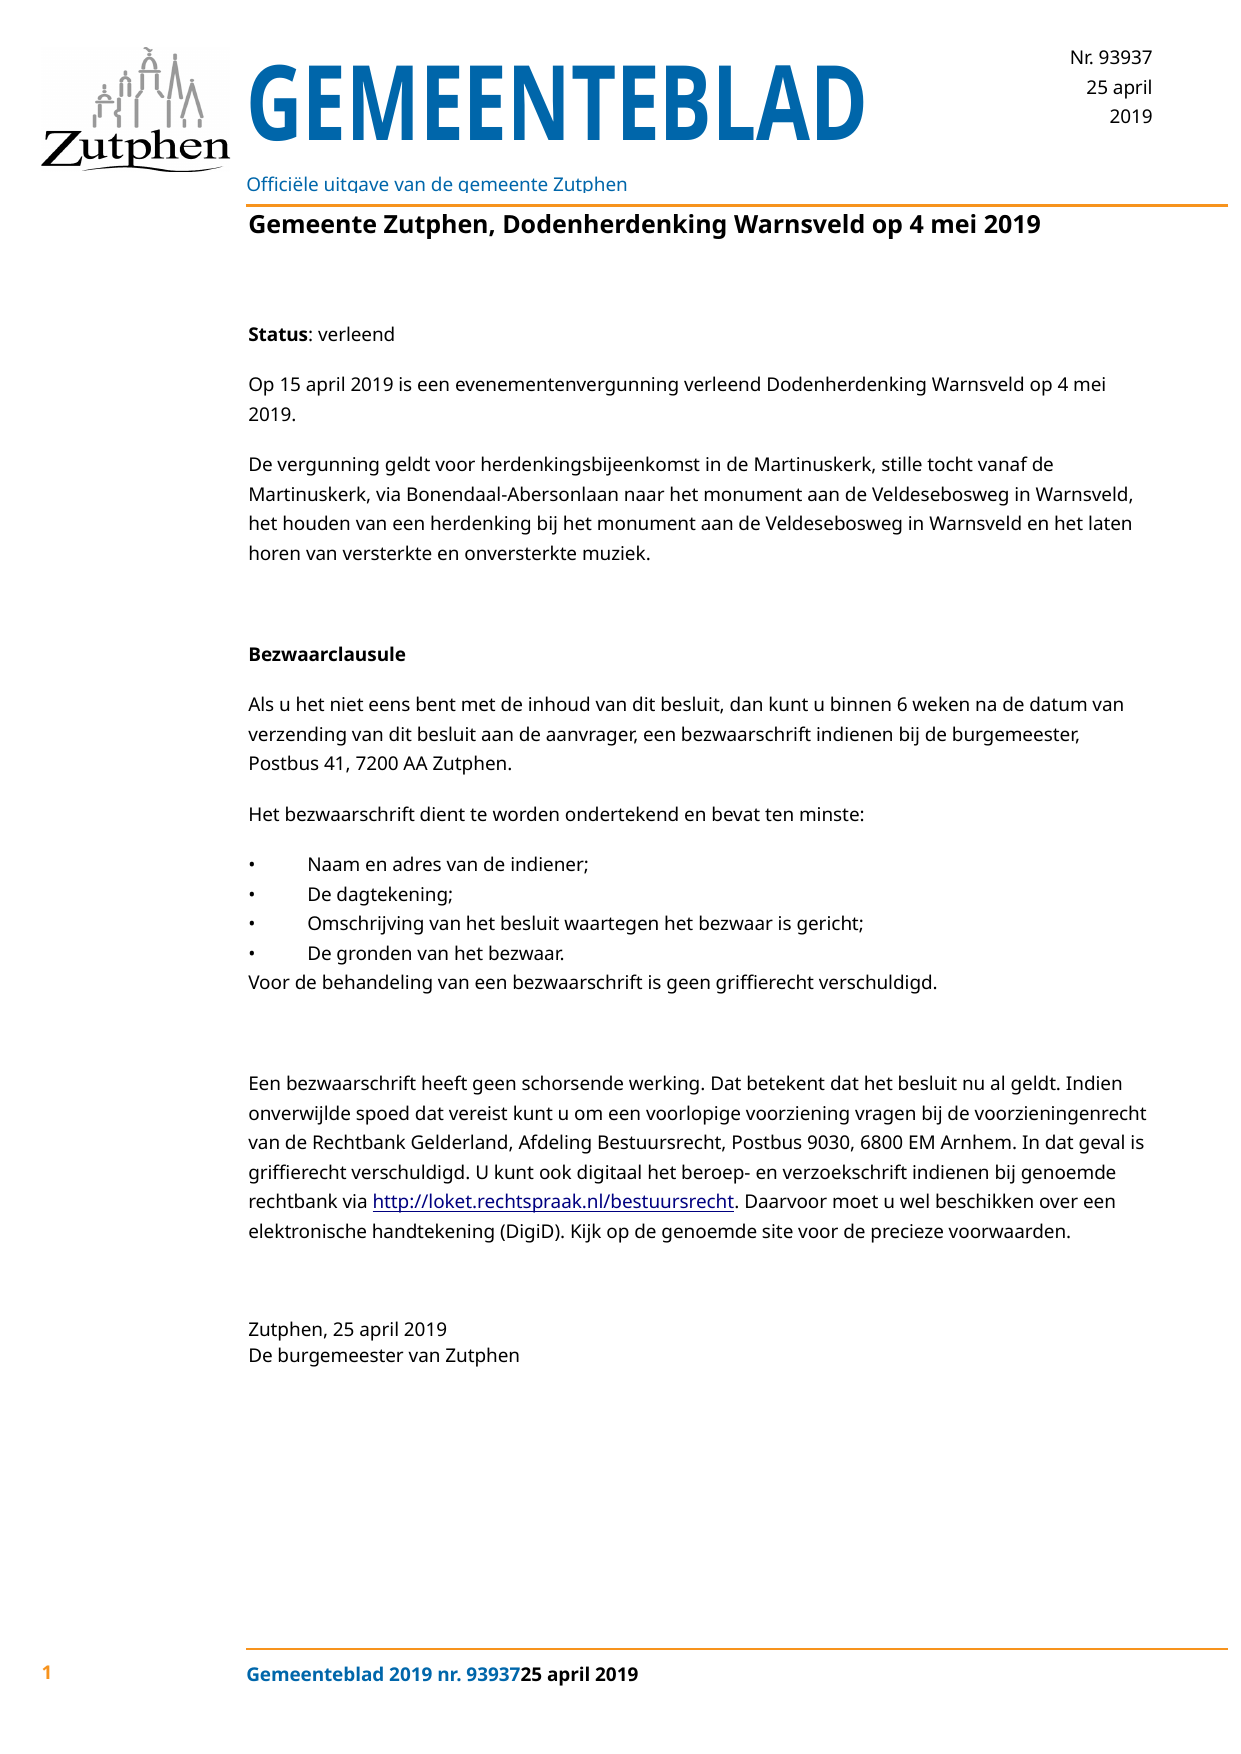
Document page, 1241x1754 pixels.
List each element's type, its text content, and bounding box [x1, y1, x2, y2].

text De vergunning geldt voor herdenkingsbijeenkomst in de Martinuskerk, stille tocht vanaf de Martinuskerk, via Bonendaal-Abersonlaan naar het monument aan de Veldesebosweg in Warnsveld, het houden van een herdenking bij het monument aan de Veldesebosweg in Warnsveld en het laten horen van versterkte en onversterkte muziek. [248, 451, 1152, 566]
text Het bezwaarschrift dient te worden ondertekend en bevat ten minste: [248, 801, 1152, 826]
text Status: verleend [248, 321, 1152, 346]
list De dagtekening; [248, 881, 1152, 906]
text Zutphen, 25 april 2019 [248, 1316, 1152, 1342]
text Op 15 april 2019 is een evenementenvergunning verleend Dodenherdenking Warnsveld op 4 mei 2019. [248, 371, 1152, 426]
picture [41, 47, 231, 172]
text Gemeente Zutphen, Dodenherdenking Warnsveld op 4 mei 2019 [248, 207, 1152, 241]
list Naam en adres van de indiener; [248, 851, 1152, 877]
list De gronden van het bezwaar. [248, 940, 1152, 966]
text Als u het niet eens bent met de inhoud van dit besluit, dan kunt u binnen 6 weken na de datum van verzending van dit besluit aan de aanvrager, een bezwaarschrift indienen bij de burgemeester, Postbus 41, 7200 AA Zutphen. [248, 691, 1152, 776]
text Een bezwaarschrift heeft geen schorsende werking. Dat betekent dat het besluit nu al geldt. Indien onverwijlde spoed dat vereist kunt u om een voorlopige voorziening vragen bij de voorzieningenrecht van de Rechtbank Gelderland, Afdeling Bestuursrecht, Postbus 9030, 6800 EM Arnhem. In dat geval is griffierecht verschuldigd. U kunt ook digitaal het beroep- en verzoekschrift indienen bij genoemde rechtbank via http://loket.rechtspraak.nl/bestuursrecht. Daarvoor moet u wel beschikken over een elektronische handtekening (DigiD). Kijk op de genoemde site voor de precieze voorwaarden. [248, 1070, 1152, 1244]
text Bezwaarclausule [248, 641, 1152, 666]
list Omschrijving van het besluit waartegen het bezwaar is gericht; [248, 910, 1152, 936]
text De burgemeester van Zutphen [248, 1342, 1152, 1368]
text Voor de behandeling van een bezwaarschrift is geen griffierecht verschuldigd. [248, 969, 1152, 995]
